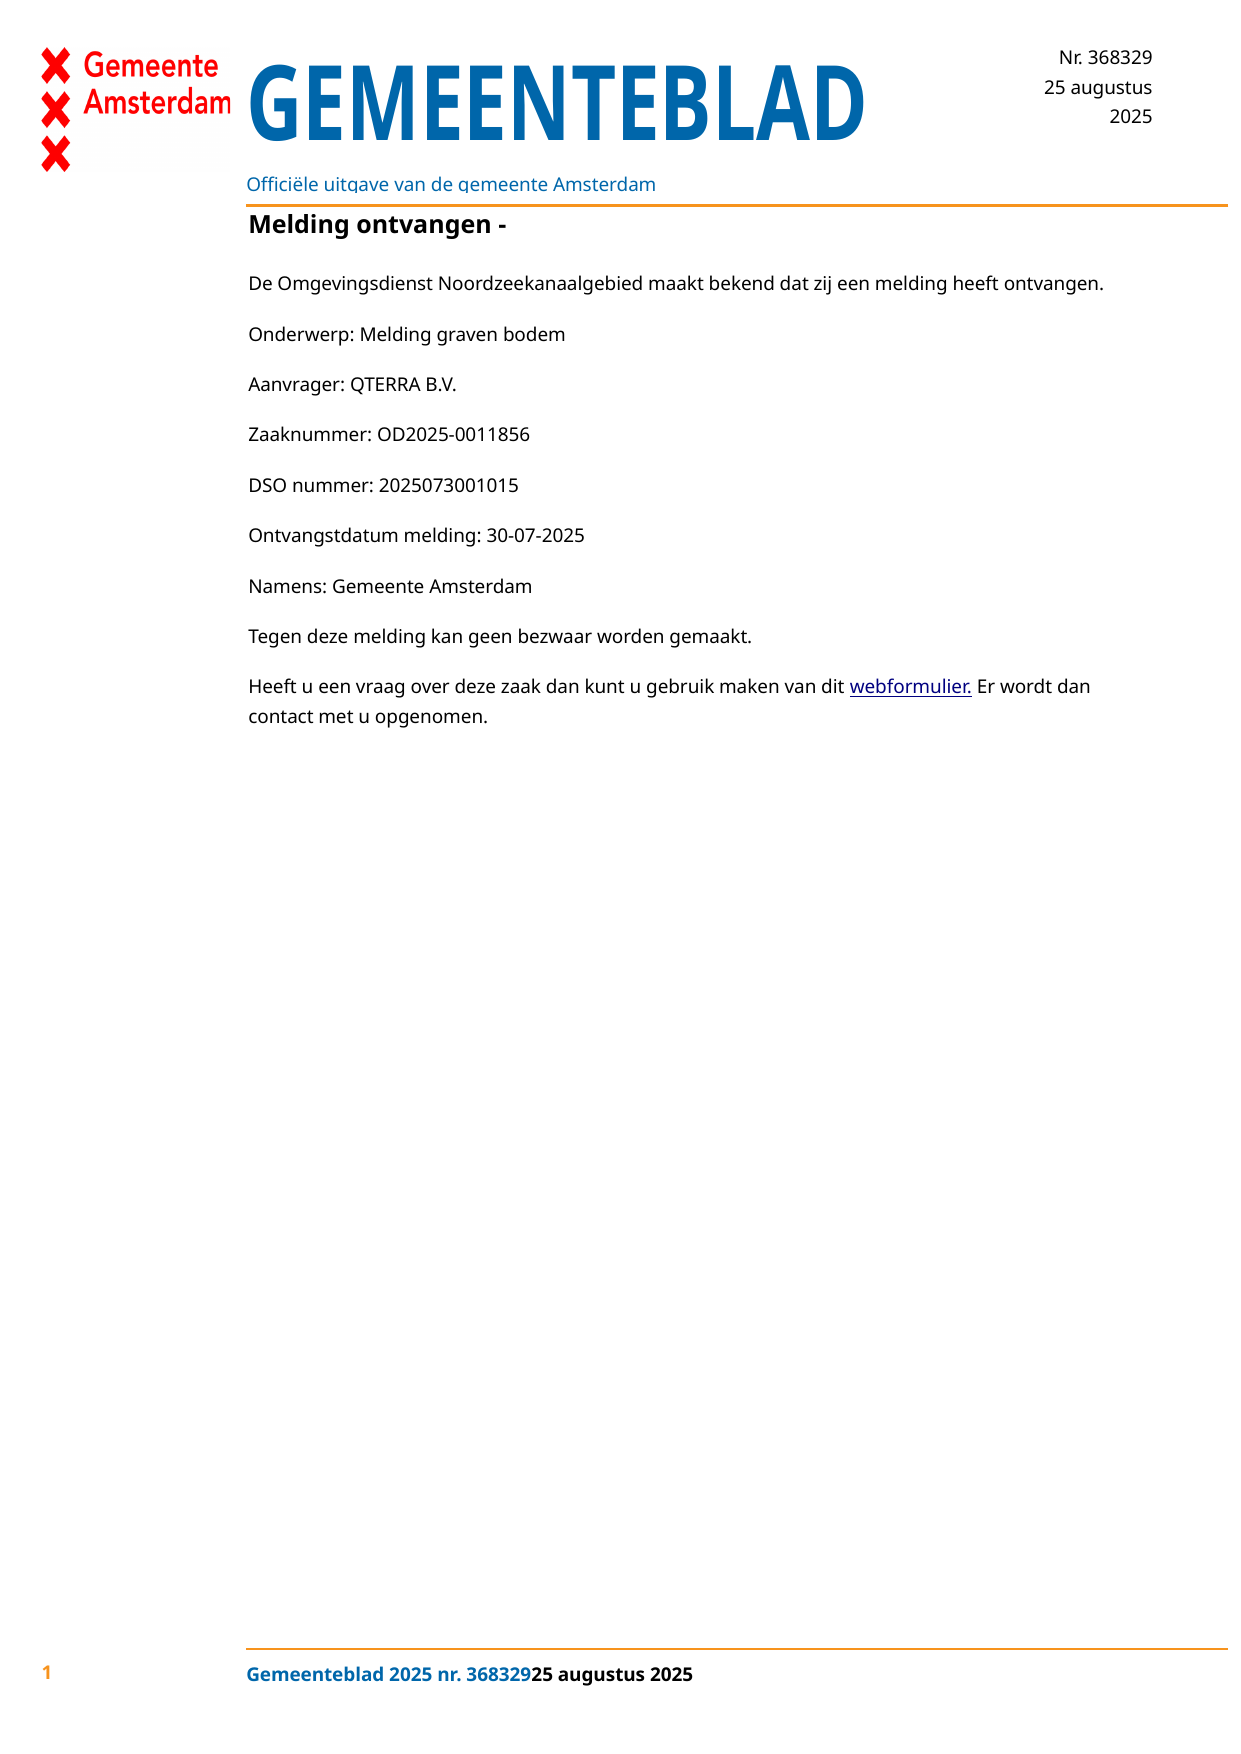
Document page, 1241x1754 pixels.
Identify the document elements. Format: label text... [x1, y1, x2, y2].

text Heeft u een vraag over deze zaak dan kunt u gebruik maken van dit webformulier. Er wordt dan contact met u opgenomen. [248, 674, 1152, 729]
text DSO nummer: 2025073001015 [248, 472, 1152, 498]
text De Omgevingsdienst Noordzeekanaalgebied maakt bekend dat zij een melding heeft ontvangen. [248, 270, 1152, 296]
text Namens: Gemeente Amsterdam [248, 573, 1152, 598]
text Melding ontvangen - [248, 207, 1152, 241]
text Onderwerp: Melding graven bodem [248, 321, 1152, 346]
text Ontvangstdatum melding: 30-07-2025 [248, 522, 1152, 548]
text Tegen deze melding kan geen bezwaar worden gemaakt. [248, 623, 1152, 649]
text Aanvrager: QTERRA B.V. [248, 371, 1152, 397]
picture [41, 47, 231, 172]
text Zaaknummer: OD2025-0011856 [248, 422, 1152, 447]
